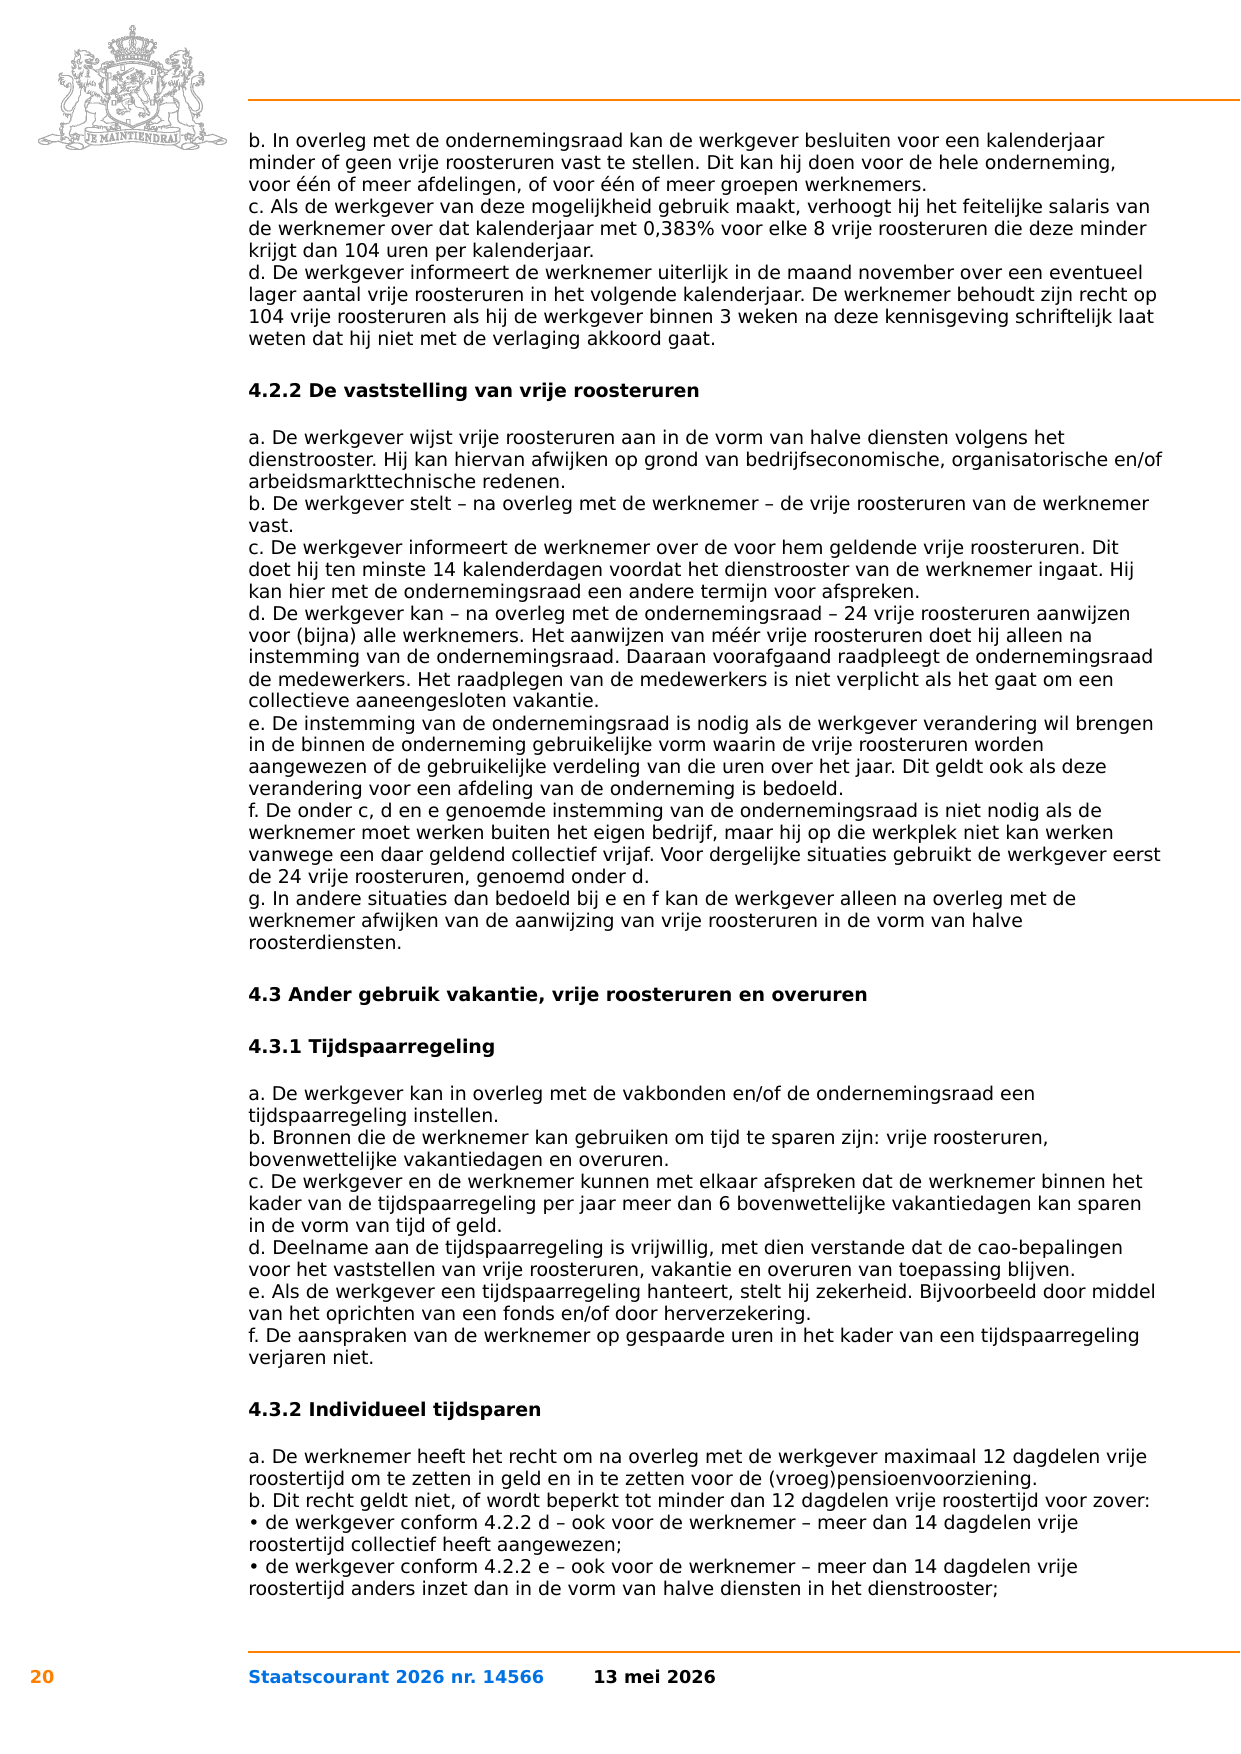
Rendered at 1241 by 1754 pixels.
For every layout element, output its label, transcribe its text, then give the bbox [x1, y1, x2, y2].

text • de werkgever conform 4.2.2 e – ook voor de werknemer – meer dan 14 dagdelen vrije roostertijd anders inzet dan in de vorm van halve diensten in het dienstrooster; [248, 1556, 1163, 1600]
text c. De werkgever informeert de werknemer over de voor hem geldende vrije roosteruren. Dit doet hij ten minste 14 kalenderdagen voordat het dienstrooster van de werknemer ingaat. Hij kan hier met de ondernemingsraad een andere termijn voor afspreken. [248, 537, 1163, 602]
text e. De instemming van de ondernemingsraad is nodig als de werkgever verandering wil brengen in de binnen de onderneming gebruikelijke vorm waarin de vrije roosteruren worden aangewezen of de gebruikelijke verdeling van die uren over het jaar. Dit geldt ook als deze verandering voor een afdeling van de onderneming is bedoeld. [248, 712, 1163, 800]
text b. Bronnen die de werknemer kan gebruiken om tijd te sparen zijn: vrije roosteruren, bovenwettelijke vakantiedagen en overuren. [248, 1127, 1163, 1171]
text b. Dit recht geldt niet, of wordt beperkt tot minder dan 12 dagdelen vrije roostertijd voor zover: [248, 1490, 1163, 1512]
text d. Deelname aan de tijdspaarregeling is vrijwillig, met dien verstande dat de cao-bepalingen voor het vaststellen van vrije roosteruren, vakantie en overuren van toepassing blijven. [248, 1237, 1163, 1281]
text c. Als de werkgever van deze mogelijkheid gebruik maakt, verhoogt hij het feitelijke salaris van de werknemer over dat kalenderjaar met 0,383% voor elke 8 vrije roosteruren die deze minder krijgt dan 104 uren per kalenderjaar. [248, 196, 1163, 262]
text b. In overleg met de ondernemingsraad kan de werkgever besluiten voor een kalenderjaar minder of geen vrije roosteruren vast te stellen. Dit kan hij doen voor de hele onderneming, voor één of meer afdelingen, of voor één of meer groepen werknemers. [248, 130, 1163, 196]
text a. De werkgever kan in overleg met de vakbonden en/of de ondernemingsraad een tijdspaarregeling instellen. [248, 1083, 1163, 1127]
text f. De aanspraken van de werknemer op gespaarde uren in het kader van een tijdspaarregeling verjaren niet. [248, 1325, 1163, 1369]
subtitle 4.3.1 Tijdspaarregeling [248, 1036, 1163, 1058]
text f. De onder c, d en e genoemde instemming van de ondernemingsraad is niet nodig als de werknemer moet werken buiten het eigen bedrijf, maar hij op die werkplek niet kan werken vanwege een daar geldend collectief vrijaf. Voor dergelijke situaties gebruikt de werkgever eerst de 24 vrije roosteruren, genoemd onder d. [248, 800, 1163, 888]
subtitle 4.3 Ander gebruik vakantie, vrije roosteruren en overuren [248, 984, 1163, 1006]
picture [38, 25, 227, 150]
subtitle 4.3.2 Individueel tijdsparen [248, 1399, 1163, 1421]
text b. De werkgever stelt – na overleg met de werknemer – de vrije roosteruren van de werknemer vast. [248, 493, 1163, 537]
subtitle 4.2.2 De vaststelling van vrije roosteruren [248, 380, 1163, 402]
text • de werkgever conform 4.2.2 d – ook voor de werknemer – meer dan 14 dagdelen vrije roostertijd collectief heeft aangewezen; [248, 1512, 1163, 1556]
text d. De werkgever kan – na overleg met de ondernemingsraad – 24 vrije roosteruren aanwijzen voor (bijna) alle werknemers. Het aanwijzen van méér vrije roosteruren doet hij alleen na instemming van de ondernemingsraad. Daaraan voorafgaand raadpleegt de ondernemingsraad de medewerkers. Het raadplegen van de medewerkers is niet verplicht als het gaat om een collectieve aaneengesloten vakantie. [248, 602, 1163, 712]
text g. In andere situaties dan bedoeld bij e en f kan de werkgever alleen na overleg met de werknemer afwijken van de aanwijzing van vrije roosteruren in de vorm van halve roosterdiensten. [248, 888, 1163, 954]
text d. De werkgever informeert de werknemer uiterlijk in de maand november over een eventueel lager aantal vrije roosteruren in het volgende kalenderjaar. De werknemer behoudt zijn recht op 104 vrije roosteruren als hij de werkgever binnen 3 weken na deze kennisgeving schriftelijk laat weten dat hij niet met de verlaging akkoord gaat. [248, 262, 1163, 350]
text a. De werkgever wijst vrije roosteruren aan in de vorm van halve diensten volgens het dienstrooster. Hij kan hiervan afwijken op grond van bedrijfseconomische, organisatorische en/of arbeidsmarkttechnische redenen. [248, 427, 1163, 493]
text a. De werknemer heeft het recht om na overleg met de werkgever maximaal 12 dagdelen vrije roostertijd om te zetten in geld en in te zetten voor de (vroeg)pensioenvoorziening. [248, 1446, 1163, 1490]
text c. De werkgever en de werknemer kunnen met elkaar afspreken dat de werknemer binnen het kader van de tijdspaarregeling per jaar meer dan 6 bovenwettelijke vakantiedagen kan sparen in de vorm van tijd of geld. [248, 1171, 1163, 1237]
text e. Als de werkgever een tijdspaarregeling hanteert, stelt hij zekerheid. Bijvoorbeeld door middel van het oprichten van een fonds en/of door herverzekering. [248, 1281, 1163, 1325]
